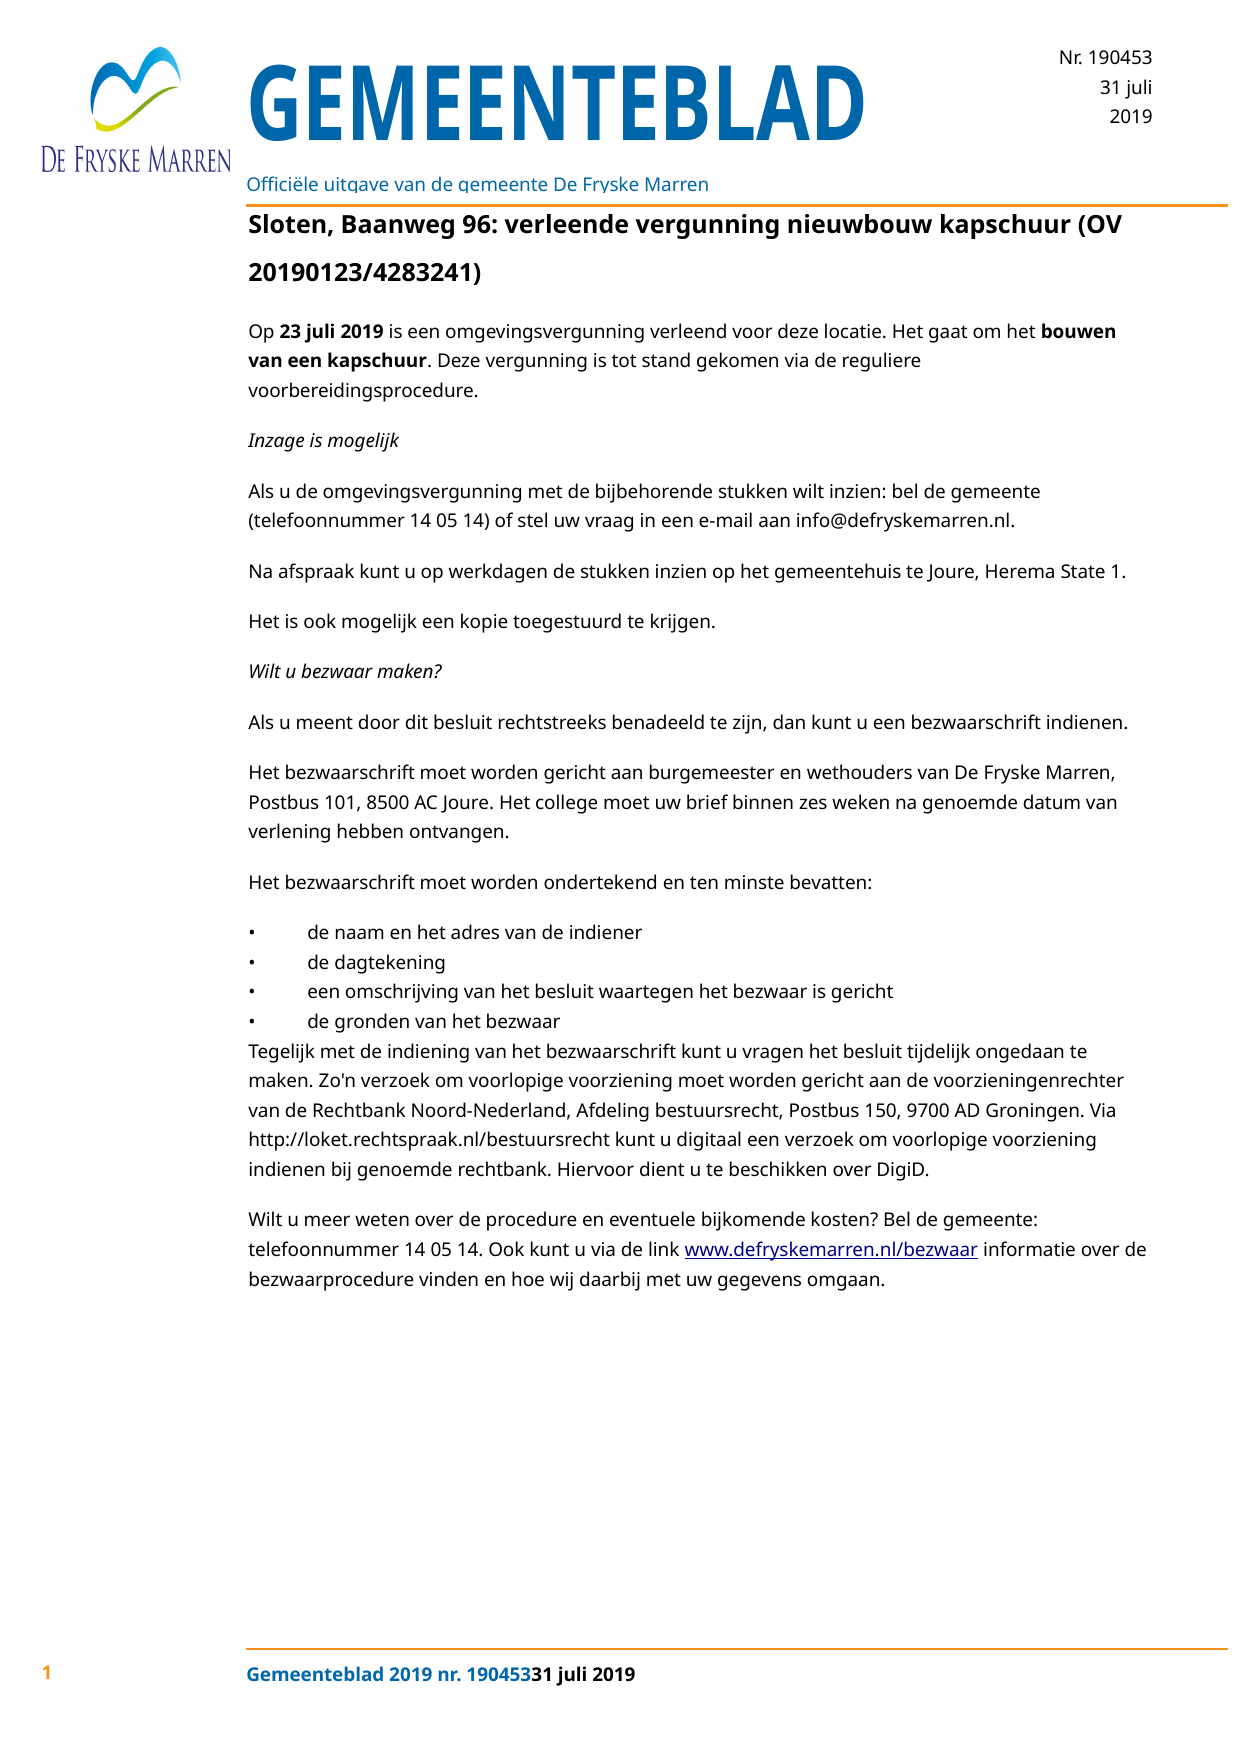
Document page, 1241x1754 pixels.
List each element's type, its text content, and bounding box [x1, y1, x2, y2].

text Na afspraak kunt u op werkdagen de stukken inzien op het gemeentehuis te Joure, Herema State 1. [248, 558, 1152, 584]
text Het is ook mogelijk een kopie toegestuurd te krijgen. [248, 608, 1152, 634]
text Sloten, Baanweg 96: verleende vergunning nieuwbouw kapschuur (OV 20190123/4283241) [248, 207, 1152, 288]
text Het bezwaarschrift moet worden gericht aan burgemeester en wethouders van De Fryske Marren, Postbus 101, 8500 AC Joure. Het college moet uw brief binnen zes weken na genoemde datum van verlening hebben ontvangen. [248, 759, 1152, 844]
text Wilt u bezwaar maken? [248, 659, 1152, 684]
list de gronden van het bezwaar [248, 1008, 1152, 1034]
text Wilt u meer weten over de procedure en eventuele bijkomende kosten? Bel de gemeente: telefoonnummer 14 05 14. Ook kunt u via de link www.defryskemarren.nl/bezwaar informatie over de bezwaarprocedure vinden en hoe wij daarbij met uw gegevens omgaan. [248, 1207, 1152, 1292]
text Tegelijk met de indiening van het bezwaarschrift kunt u vragen het besluit tijdelijk ongedaan te maken. Zo'n verzoek om voorlopige voorziening moet worden gericht aan de voorzieningenrechter van de Rechtbank Noord-Nederland, Afdeling bestuursrecht, Postbus 150, 9700 AD Groningen. Via http://loket.rechtspraak.nl/bestuursrecht kunt u digitaal een verzoek om voorlopige voorziening indienen bij genoemde rechtbank. Hiervoor dient u te beschikken over DigiD. [248, 1038, 1152, 1182]
picture [41, 47, 231, 172]
text Als u meent door dit besluit rechtstreeks benadeeld te zijn, dan kunt u een bezwaarschrift indienen. [248, 709, 1152, 735]
list de dagtekening [248, 949, 1152, 975]
text Inzage is mogelijk [248, 427, 1152, 453]
list de naam en het adres van de indiener [248, 919, 1152, 945]
text Als u de omgevingsvergunning met de bijbehorende stukken wilt inzien: bel de gemeente (telefoonnummer 14 05 14) of stel uw vraag in een e-mail aan info@defryskemarren.nl. [248, 478, 1152, 533]
text Het bezwaarschrift moet worden ondertekend en ten minste bevatten: [248, 869, 1152, 895]
text Op 23 juli 2019 is een omgevingsvergunning verleend voor deze locatie. Het gaat om het bouwen van een kapschuur. Deze vergunning is tot stand gekomen via de reguliere voorbereidingsprocedure. [248, 318, 1152, 403]
list een omschrijving van het besluit waartegen het bezwaar is gericht [248, 979, 1152, 1004]
